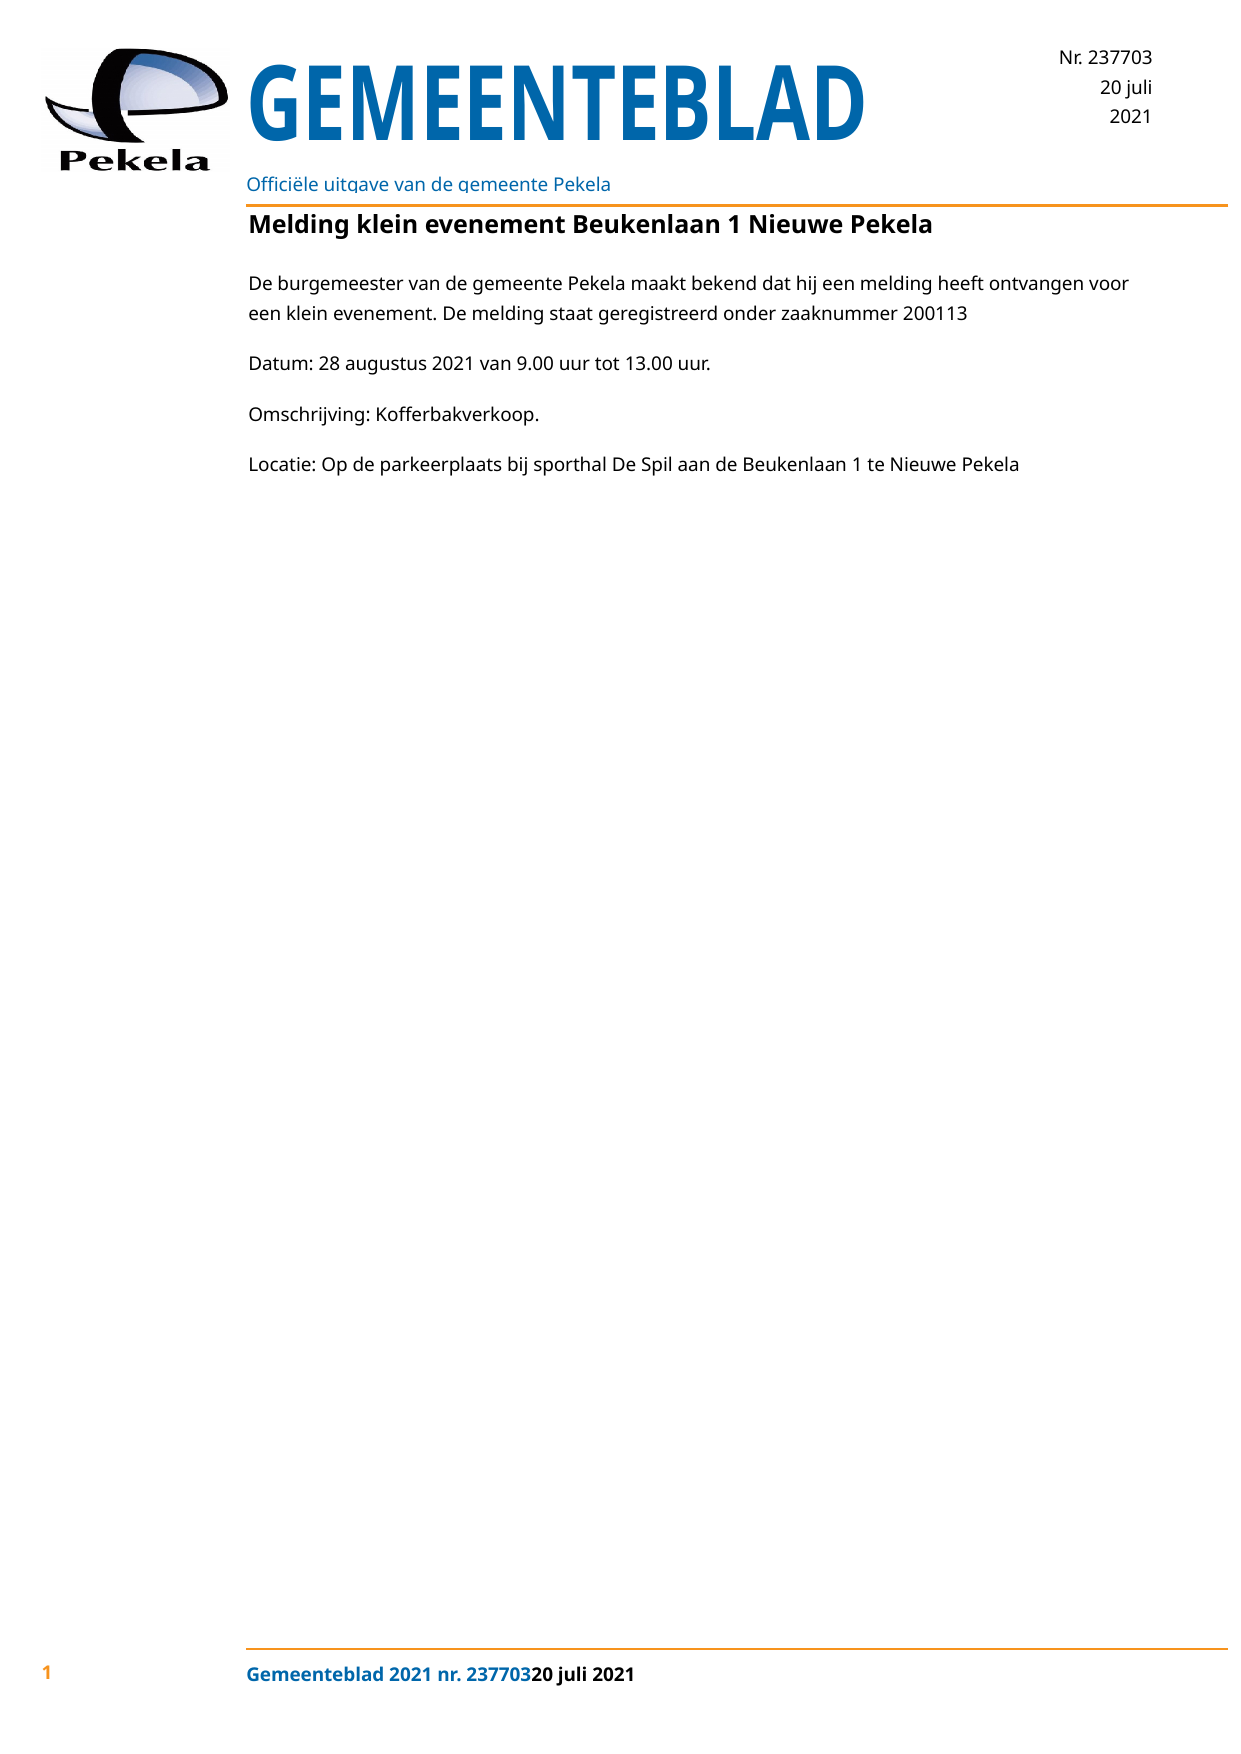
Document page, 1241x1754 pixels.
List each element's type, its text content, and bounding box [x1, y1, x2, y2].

text Locatie: Op de parkeerplaats bij sporthal De Spil aan de Beukenlaan 1 te Nieuwe Pekela [248, 451, 1152, 477]
text Datum: 28 augustus 2021 van 9.00 uur tot 13.00 uur. [248, 350, 1152, 376]
text Omschrijving: Kofferbakverkoop. [248, 401, 1152, 426]
picture [41, 47, 231, 172]
text Melding klein evenement Beukenlaan 1 Nieuwe Pekela [248, 207, 1152, 241]
text De burgemeester van de gemeente Pekela maakt bekend dat hij een melding heeft ontvangen voor een klein evenement. De melding staat geregistreerd onder zaaknummer 200113 [248, 270, 1152, 326]
